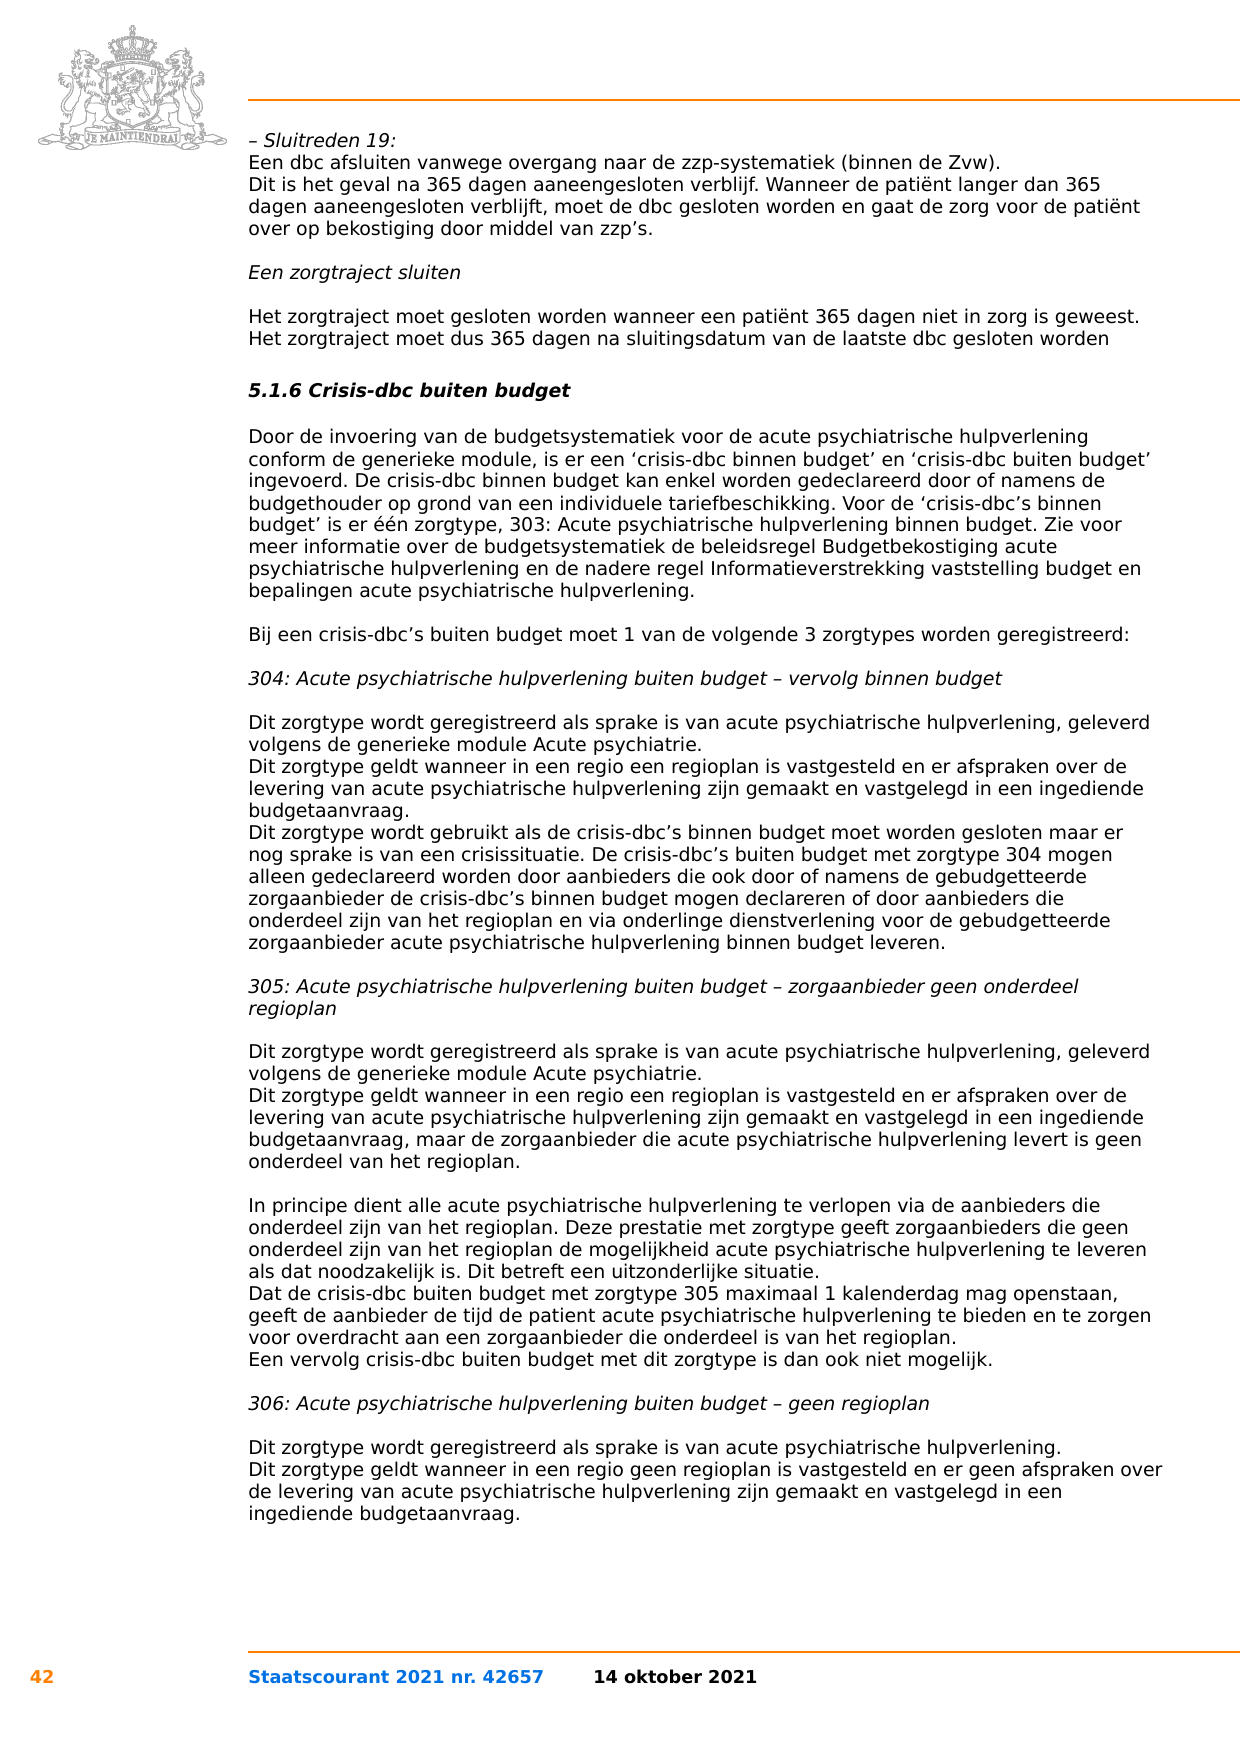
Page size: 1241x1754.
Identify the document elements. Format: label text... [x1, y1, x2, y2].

text Dit zorgtype wordt geregistreerd als sprake is van acute psychiatrische hulpverlening, geleverd volgens de generieke module Acute psychiatrie. [248, 1041, 1163, 1085]
text Een dbc afsluiten vanwege overgang naar de zzp-systematiek (binnen de Zvw). [248, 152, 1163, 174]
text Dat de crisis-dbc buiten budget met zorgtype 305 maximaal 1 kalenderdag mag openstaan, geeft de aanbieder de tijd de patient acute psychiatrische hulpverlening te bieden en te zorgen voor overdracht aan een zorgaanbieder die onderdeel is van het regioplan. [248, 1283, 1163, 1349]
text Door de invoering van de budgetsystematiek voor de acute psychiatrische hulpverlening conform de generieke module, is er een ‘crisis-dbc binnen budget’ en ‘crisis-dbc buiten budget’ ingevoerd. De crisis-dbc binnen budget kan enkel worden gedeclareerd door of namens de budgethouder op grond van een individuele tariefbeschikking. Voor de ‘crisis-dbc’s binnen budget’ is er één zorgtype, 303: Acute psychiatrische hulpverlening binnen budget. Zie voor meer informatie over de budgetsystematiek de beleidsregel Budgetbekostiging acute psychiatrische hulpverlening en de nadere regel Informatieverstrekking vaststelling budget en bepalingen acute psychiatrische hulpverlening. [248, 426, 1163, 602]
subtitle Een zorgtraject sluiten [248, 262, 1163, 284]
text Een vervolg crisis-dbc buiten budget met dit zorgtype is dan ook niet mogelijk. [248, 1349, 1163, 1371]
text Dit zorgtype wordt geregistreerd als sprake is van acute psychiatrische hulpverlening, geleverd volgens de generieke module Acute psychiatrie. [248, 712, 1163, 756]
picture [38, 25, 227, 150]
text Dit zorgtype geldt wanneer in een regio een regioplan is vastgesteld en er afspraken over de levering van acute psychiatrische hulpverlening zijn gemaakt en vastgelegd in een ingediende budgetaanvraag, maar de zorgaanbieder die acute psychiatrische hulpverlening levert is geen onderdeel van het regioplan. [248, 1085, 1163, 1173]
text Het zorgtraject moet gesloten worden wanneer een patiënt 365 dagen niet in zorg is geweest. Het zorgtraject moet dus 365 dagen na sluitingsdatum van de laatste dbc gesloten worden [248, 306, 1163, 349]
text Dit is het geval na 365 dagen aaneengesloten verblijf. Wanneer de patiënt langer dan 365 dagen aaneengesloten verblijft, moet de dbc gesloten worden en gaat de zorg voor de patiënt over op bekostiging door middel van zzp’s. [248, 174, 1163, 240]
subtitle 304: Acute psychiatrische hulpverlening buiten budget – vervolg binnen budget [248, 668, 1163, 690]
text Bij een crisis-dbc’s buiten budget moet 1 van de volgende 3 zorgtypes worden geregistreerd: [248, 624, 1163, 646]
subtitle 306: Acute psychiatrische hulpverlening buiten budget – geen regioplan [248, 1393, 1163, 1415]
text Dit zorgtype wordt geregistreerd als sprake is van acute psychiatrische hulpverlening. [248, 1437, 1163, 1459]
subtitle 305: Acute psychiatrische hulpverlening buiten budget – zorgaanbieder geen onderdeel regioplan [248, 976, 1163, 1019]
text Dit zorgtype geldt wanneer in een regio geen regioplan is vastgesteld en er geen afspraken over de levering van acute psychiatrische hulpverlening zijn gemaakt en vastgelegd in een ingediende budgetaanvraag. [248, 1459, 1163, 1524]
subtitle 5.1.6 Crisis-dbc buiten budget [248, 379, 1163, 401]
text Dit zorgtype wordt gebruikt als de crisis-dbc’s binnen budget moet worden gesloten maar er nog sprake is van een crisissituatie. De crisis-dbc’s buiten budget met zorgtype 304 mogen alleen gedeclareerd worden door aanbieders die ook door of namens de gebudgetteerde zorgaanbieder de crisis-dbc’s binnen budget mogen declareren of door aanbieders die onderdeel zijn van het regioplan en via onderlinge dienstverlening voor de gebudgetteerde zorgaanbieder acute psychiatrische hulpverlening binnen budget leveren. [248, 822, 1163, 954]
text Dit zorgtype geldt wanneer in een regio een regioplan is vastgesteld en er afspraken over de levering van acute psychiatrische hulpverlening zijn gemaakt en vastgelegd in een ingediende budgetaanvraag. [248, 756, 1163, 822]
text In principe dient alle acute psychiatrische hulpverlening te verlopen via de aanbieders die onderdeel zijn van het regioplan. Deze prestatie met zorgtype geeft zorgaanbieders die geen onderdeel zijn van het regioplan de mogelijkheid acute psychiatrische hulpverlening te leveren als dat noodzakelijk is. Dit betreft een uitzonderlijke situatie. [248, 1195, 1163, 1283]
text – Sluitreden 19: [248, 130, 1163, 152]
